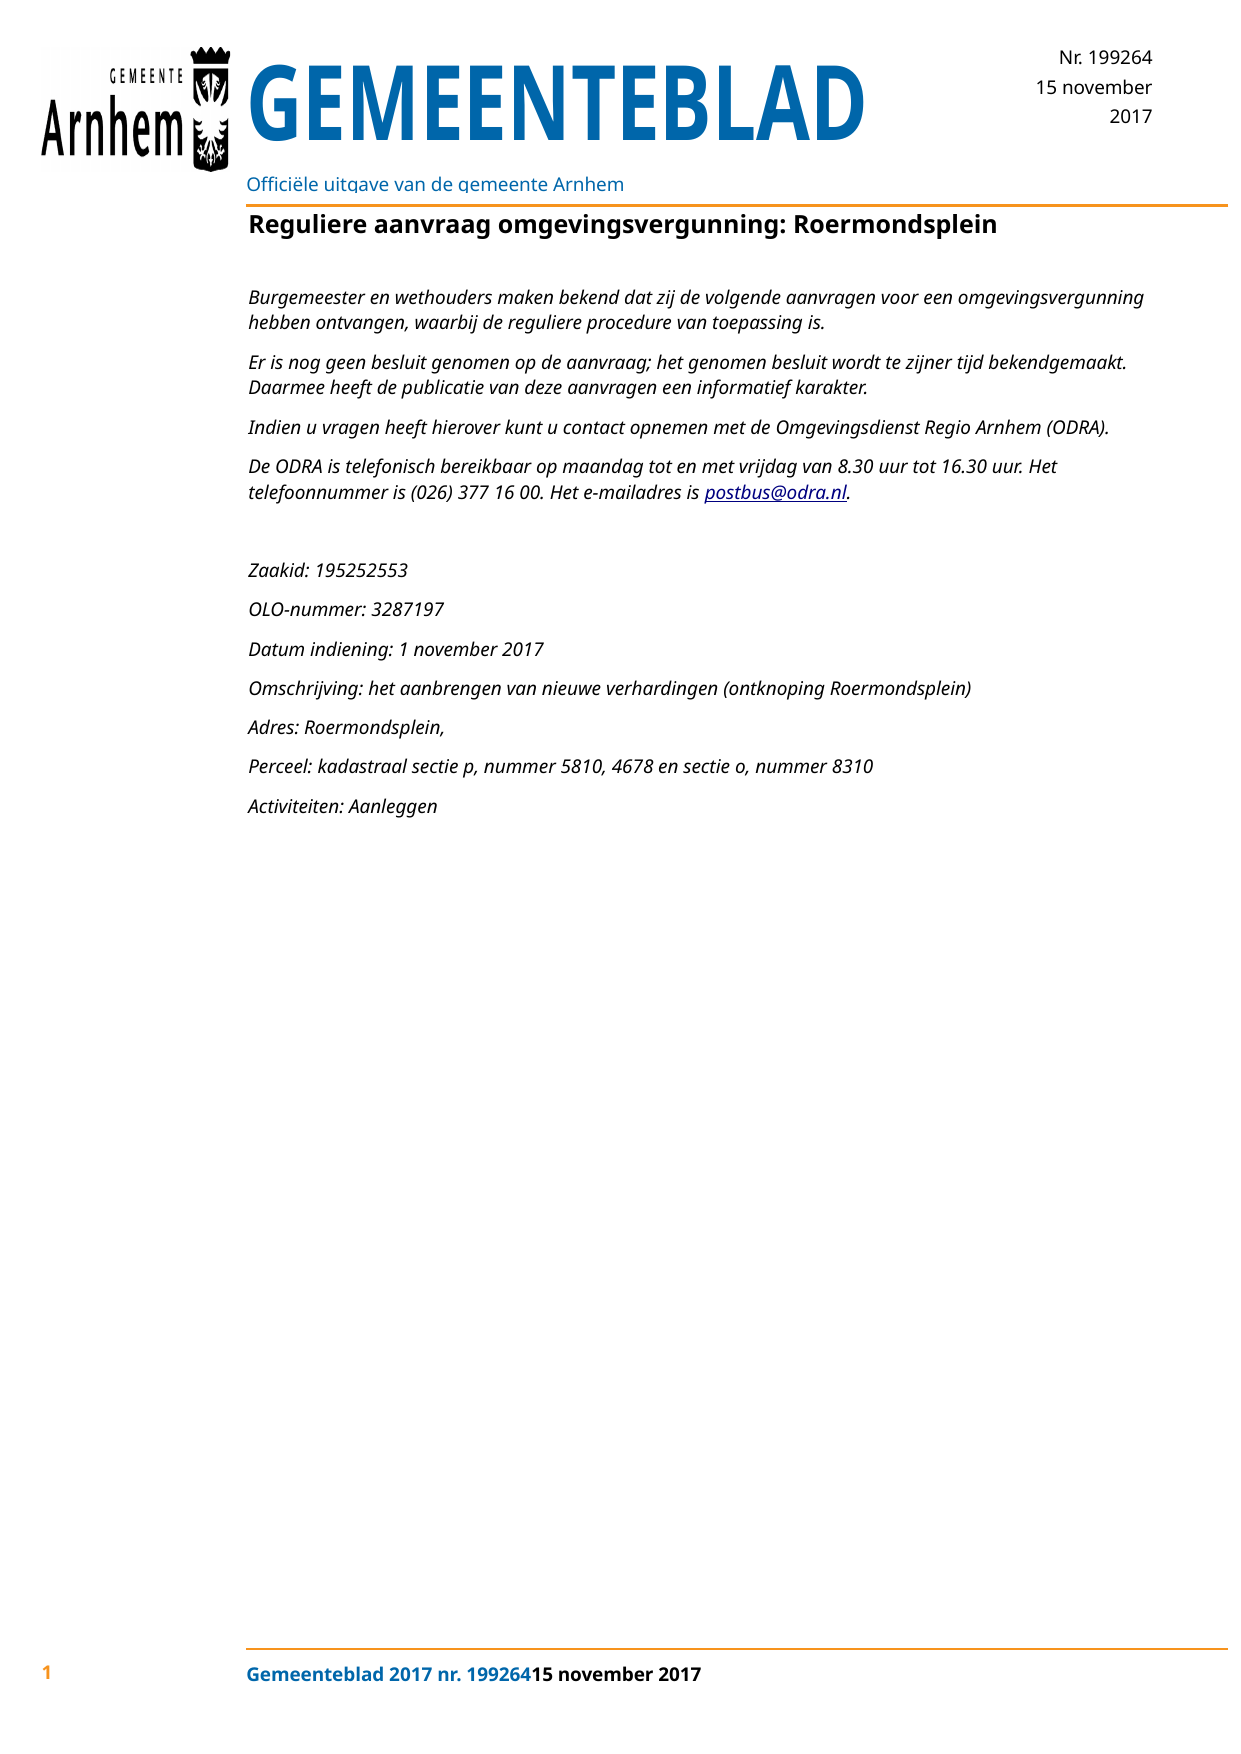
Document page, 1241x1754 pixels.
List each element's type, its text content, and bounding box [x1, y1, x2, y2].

text Reguliere aanvraag omgevingsvergunning: Roermondsplein [248, 207, 1152, 241]
text OLO-nummer: 3287197 [248, 597, 1152, 622]
text Er is nog geen besluit genomen op de aanvraag; het genomen besluit wordt te zijner tijd bekendgemaakt. Daarmee heeft de publicatie van deze aanvragen een informatief karakter. [248, 349, 1152, 400]
picture [41, 47, 231, 172]
text De ODRA is telefonisch bereikbaar op maandag tot en met vrijdag van 8.30 uur tot 16.30 uur. Het telefoonnummer is (026) 377 16 00. Het e-mailadres is postbus@odra.nl. [248, 453, 1152, 504]
text Indien u vragen heeft hierover kunt u contact opnemen met de Omgevingsdienst Regio Arnhem (ODRA). [248, 414, 1152, 439]
text Perceel: kadastraal sectie p, nummer 5810, 4678 en sectie o, nummer 8310 [248, 754, 1152, 779]
text Activiteiten: Aanleggen [248, 793, 1152, 819]
text Adres: Roermondsplein, [248, 714, 1152, 740]
text Zaakid: 195252553 [248, 557, 1152, 583]
text Burgemeester en wethouders maken bekend dat zij de volgende aanvragen voor een omgevingsvergunning hebben ontvangen, waarbij de reguliere procedure van toepassing is. [248, 284, 1152, 335]
text Datum indiening: 1 november 2017 [248, 636, 1152, 662]
text Omschrijving: het aanbrengen van nieuwe verhardingen (ontknoping Roermondsplein) [248, 675, 1152, 701]
